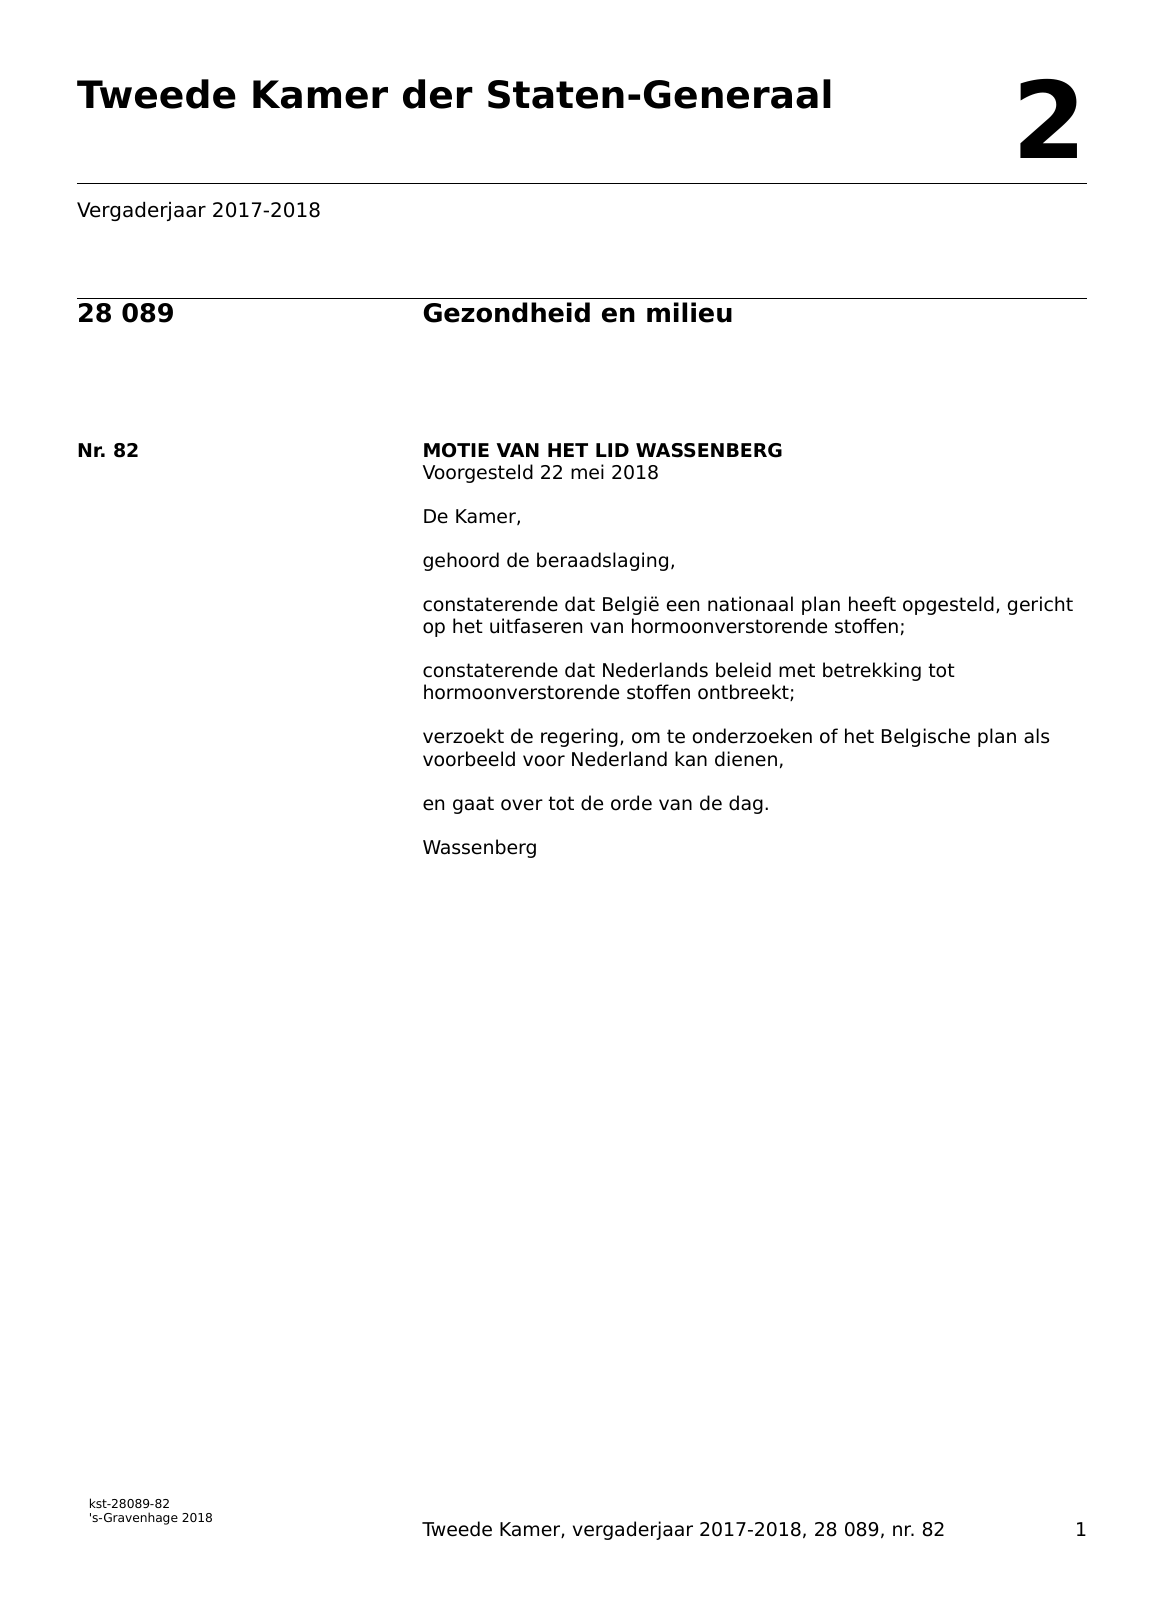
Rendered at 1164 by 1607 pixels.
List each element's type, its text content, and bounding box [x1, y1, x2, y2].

text 's-Gravenhage 2018 [88, 1511, 323, 1525]
text verzoekt de regering, om te onderzoeken of het Belgische plan als voorbeeld voor Nederland kan dienen, [422, 726, 1087, 770]
text Voorgesteld 22 mei 2018 [422, 462, 1087, 484]
text Wassenberg [422, 837, 1087, 859]
table_header 2 [886, 59, 1087, 183]
text constaterende dat Nederlands beleid met betrekking tot hormoonverstorende stoffen ontbreekt; [422, 660, 1087, 704]
subtitle 28 089 Gezondheid en milieu [77, 299, 1087, 329]
text gehoord de beraadslaging, [422, 550, 1087, 572]
text De Kamer, [422, 506, 1087, 528]
table_cell Vergaderjaar 2017-2018 [77, 184, 1087, 298]
text constaterende dat België een nationaal plan heeft opgesteld, gericht op het uitfaseren van hormoonverstorende stoffen; [422, 594, 1087, 638]
subtitle Nr. 82 MOTIE VAN HET LID WASSENBERG [77, 440, 1087, 462]
text en gaat over tot de orde van de dag. [422, 793, 1087, 814]
text kst-28089-82 [88, 1497, 323, 1511]
table_header Tweede Kamer der Staten-Generaal [77, 59, 886, 183]
